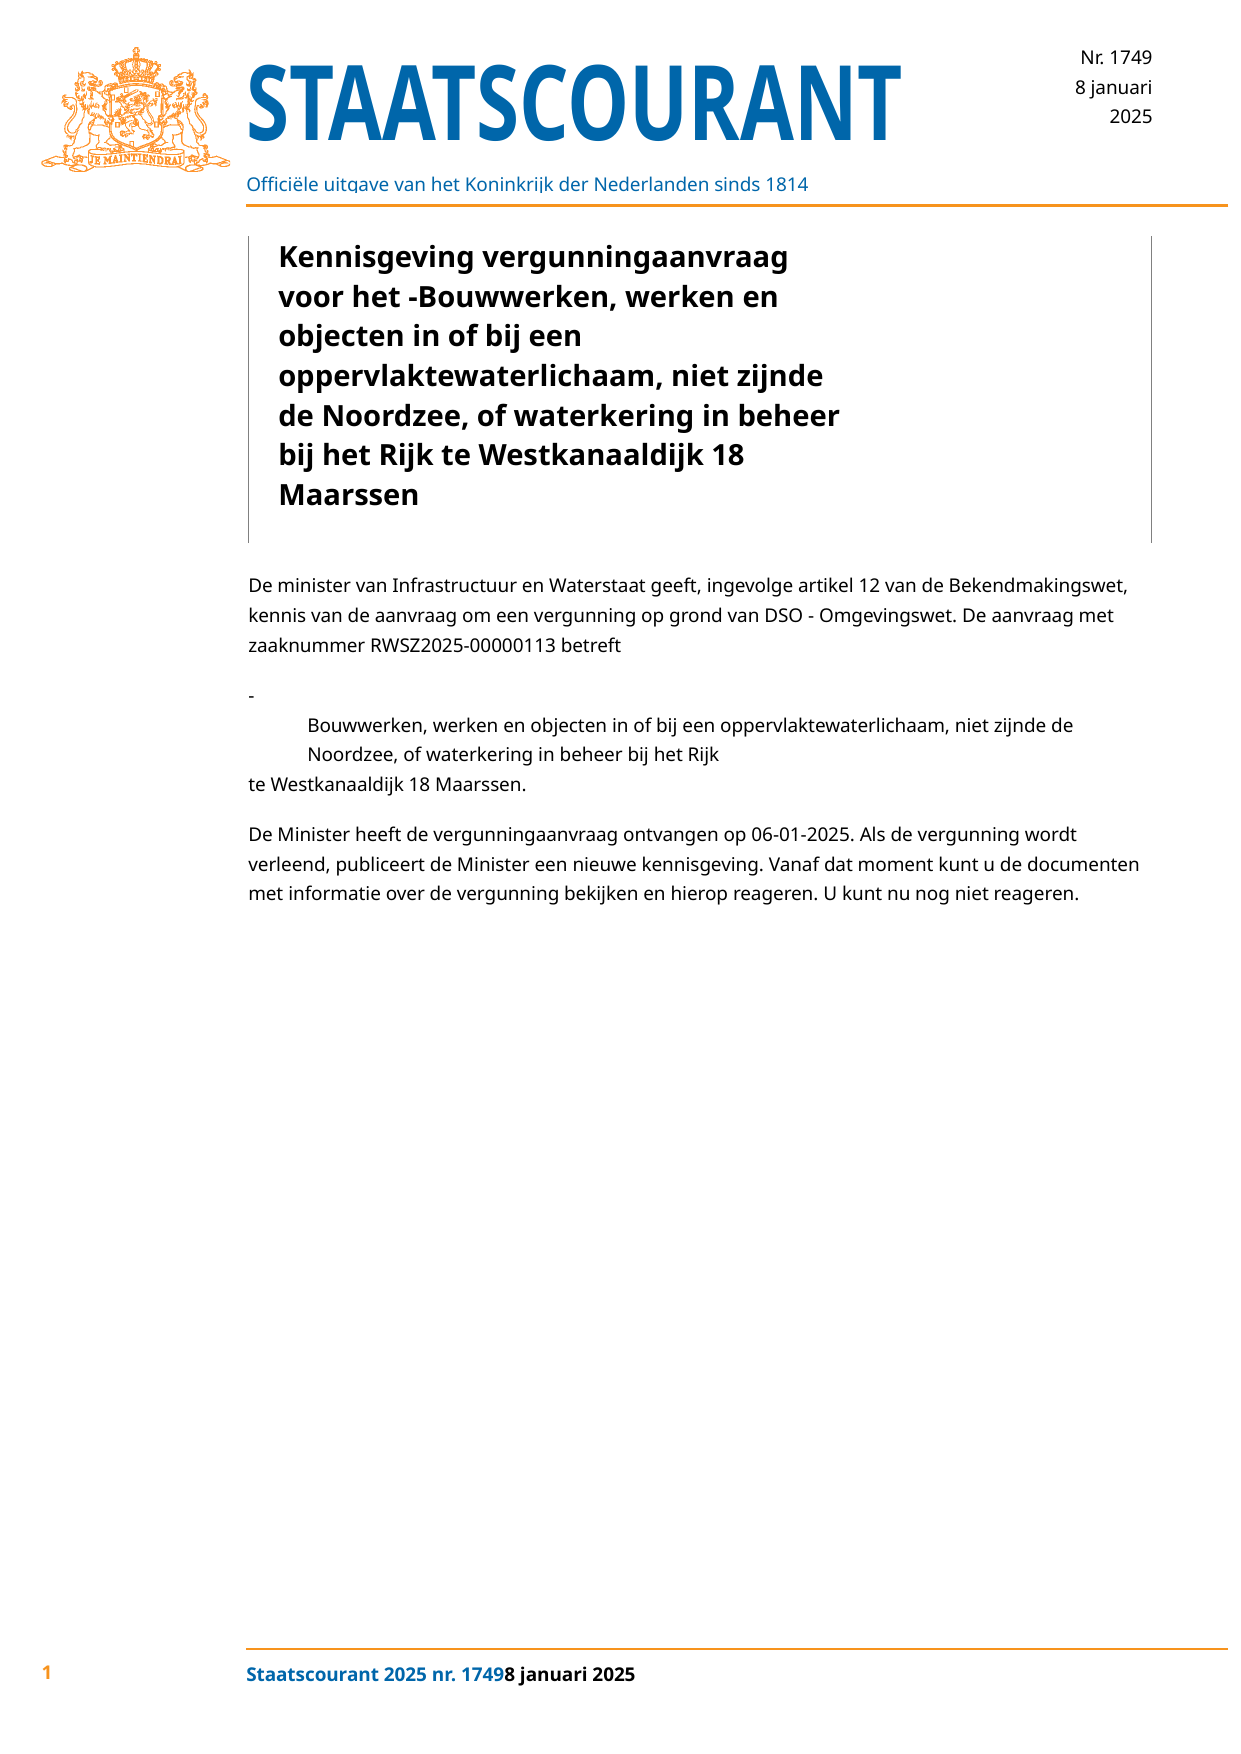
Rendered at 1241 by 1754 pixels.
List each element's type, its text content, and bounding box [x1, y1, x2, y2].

text De minister van Infrastructuur en Waterstaat geeft, ingevolge artikel 12 van de Bekendmakingswet, kennis van de aanvraag om een vergunning op grond van DSO - Omgevingswet. De aanvraag met zaaknummer RWSZ2025-00000113 betreft [248, 573, 1152, 658]
picture [41, 47, 231, 172]
list Bouwwerken, werken en objecten in of bij een oppervlaktewaterlichaam, niet zijnde de Noordzee, of waterkering in beheer bij het Rijk [248, 712, 1152, 767]
table_header [850, 414, 1151, 543]
table_header [1090, 236, 1151, 413]
text te Westkanaaldijk 18 Maarssen. [248, 771, 1152, 797]
picture [912, 236, 1090, 414]
table_header [850, 236, 912, 413]
table_header Kennisgeving vergunningaanvraag voor het -Bouwwerken, werken en objecten in of bij een oppervlaktewaterlichaam, niet zijnde de Noordzee, of waterkering in beheer bij het Rijk te Westkanaaldijk 18 Maarssen [249, 236, 850, 543]
text De Minister heeft de vergunningaanvraag ontvangen op 06-01-2025. Als de vergunning wordt verleend, publiceert de Minister een nieuwe kennisgeving. Vanaf dat moment kunt u de documenten met informatie over de vergunning bekijken en hierop reageren. U kunt nu nog niet reageren. [248, 821, 1152, 906]
